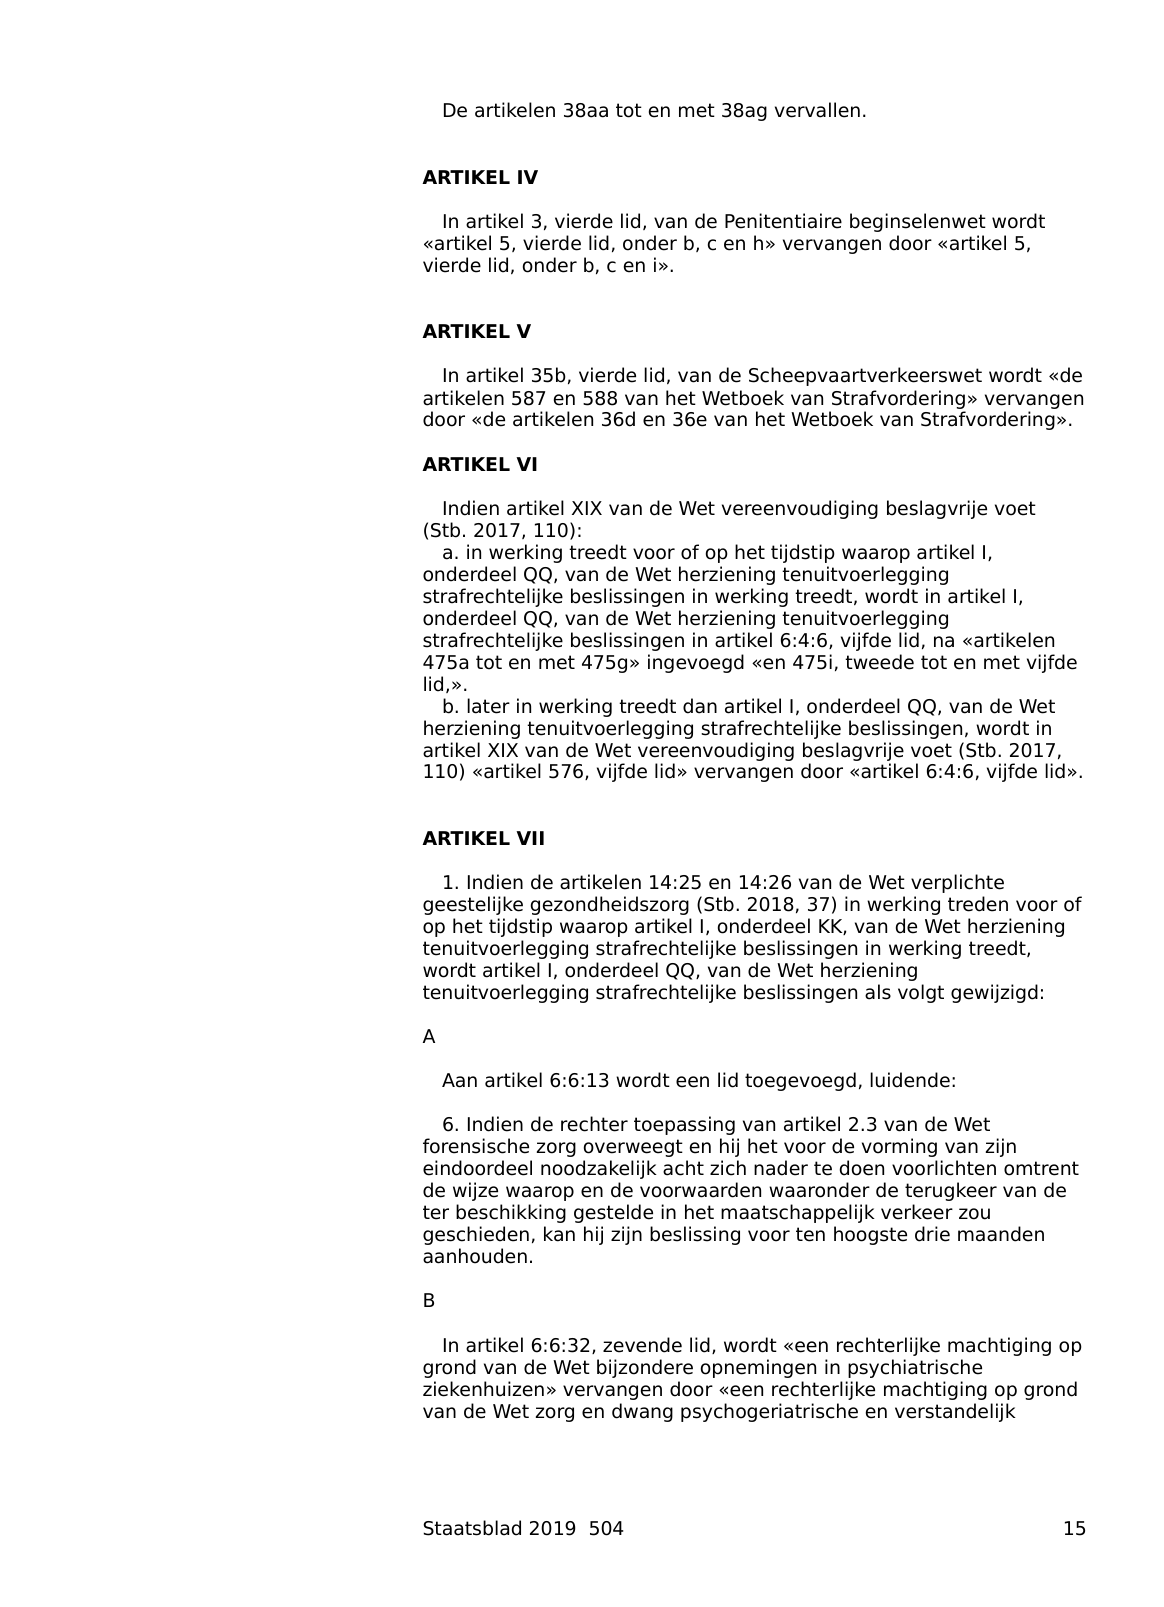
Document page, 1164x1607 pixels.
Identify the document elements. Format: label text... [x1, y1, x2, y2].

text a. in werking treedt voor of op het tijdstip waarop artikel I, onderdeel QQ, van de Wet herziening tenuitvoerlegging strafrechtelijke beslissingen in werking treedt, wordt in artikel I, onderdeel QQ, van de Wet herziening tenuitvoerlegging strafrechtelijke beslissingen in artikel 6:4:6, vijfde lid, na «artikelen 475a tot en met 475g» ingevoegd «en 475i, tweede tot en met vijfde lid,». [422, 542, 1087, 696]
subtitle ARTIKEL V [422, 321, 1087, 343]
text 1. Indien de artikelen 14:25 en 14:26 van de Wet verplichte geestelijke gezondheidszorg (Stb. 2018, 37) in werking treden voor of op het tijdstip waarop artikel I, onderdeel KK, van de Wet herziening tenuitvoerlegging strafrechtelijke beslissingen in werking treedt, wordt artikel I, onderdeel QQ, van de Wet herziening tenuitvoerlegging strafrechtelijke beslissingen als volgt gewijzigd: [422, 872, 1087, 1004]
text Indien artikel XIX van de Wet vereenvoudiging beslagvrije voet (Stb. 2017, 110): [422, 498, 1087, 542]
text In artikel 3, vierde lid, van de Penitentiaire beginselenwet wordt «artikel 5, vierde lid, onder b, c en h» vervangen door «artikel 5, vierde lid, onder b, c en i». [422, 211, 1087, 277]
text Aan artikel 6:6:13 wordt een lid toegevoegd, luidende: [422, 1070, 1087, 1092]
subtitle ARTIKEL VII [422, 828, 1087, 850]
text A [422, 1026, 1087, 1048]
text De artikelen 38aa tot en met 38ag vervallen. [422, 100, 1087, 122]
text 6. Indien de rechter toepassing van artikel 2.3 van de Wet forensische zorg overweegt en hij het voor de vorming van zijn eindoordeel noodzakelijk acht zich nader te doen voorlichten omtrent de wijze waarop en de voorwaarden waaronder de terugkeer van de ter beschikking gestelde in het maatschappelijk verkeer zou geschieden, kan hij zijn beslissing voor ten hoogste drie maanden aanhouden. [422, 1114, 1087, 1268]
subtitle ARTIKEL VI [422, 453, 1087, 476]
text B [422, 1290, 1087, 1312]
subtitle ARTIKEL IV [422, 167, 1087, 189]
text In artikel 6:6:32, zevende lid, wordt «een rechterlijke machtiging op grond van de Wet bijzondere opnemingen in psychiatrische ziekenhuizen» vervangen door «een rechterlijke machtiging op grond van de Wet zorg en dwang psychogeriatrische en verstandelijk [422, 1334, 1087, 1422]
text b. later in werking treedt dan artikel I, onderdeel QQ, van de Wet herziening tenuitvoerlegging strafrechtelijke beslissingen, wordt in artikel XIX van de Wet vereenvoudiging beslagvrije voet (Stb. 2017, 110) «artikel 576, vijfde lid» vervangen door «artikel 6:4:6, vijfde lid». [422, 696, 1087, 783]
text In artikel 35b, vierde lid, van de Scheepvaartverkeerswet wordt «de artikelen 587 en 588 van het Wetboek van Strafvordering» vervangen door «de artikelen 36d en 36e van het Wetboek van Strafvordering». [422, 365, 1087, 431]
